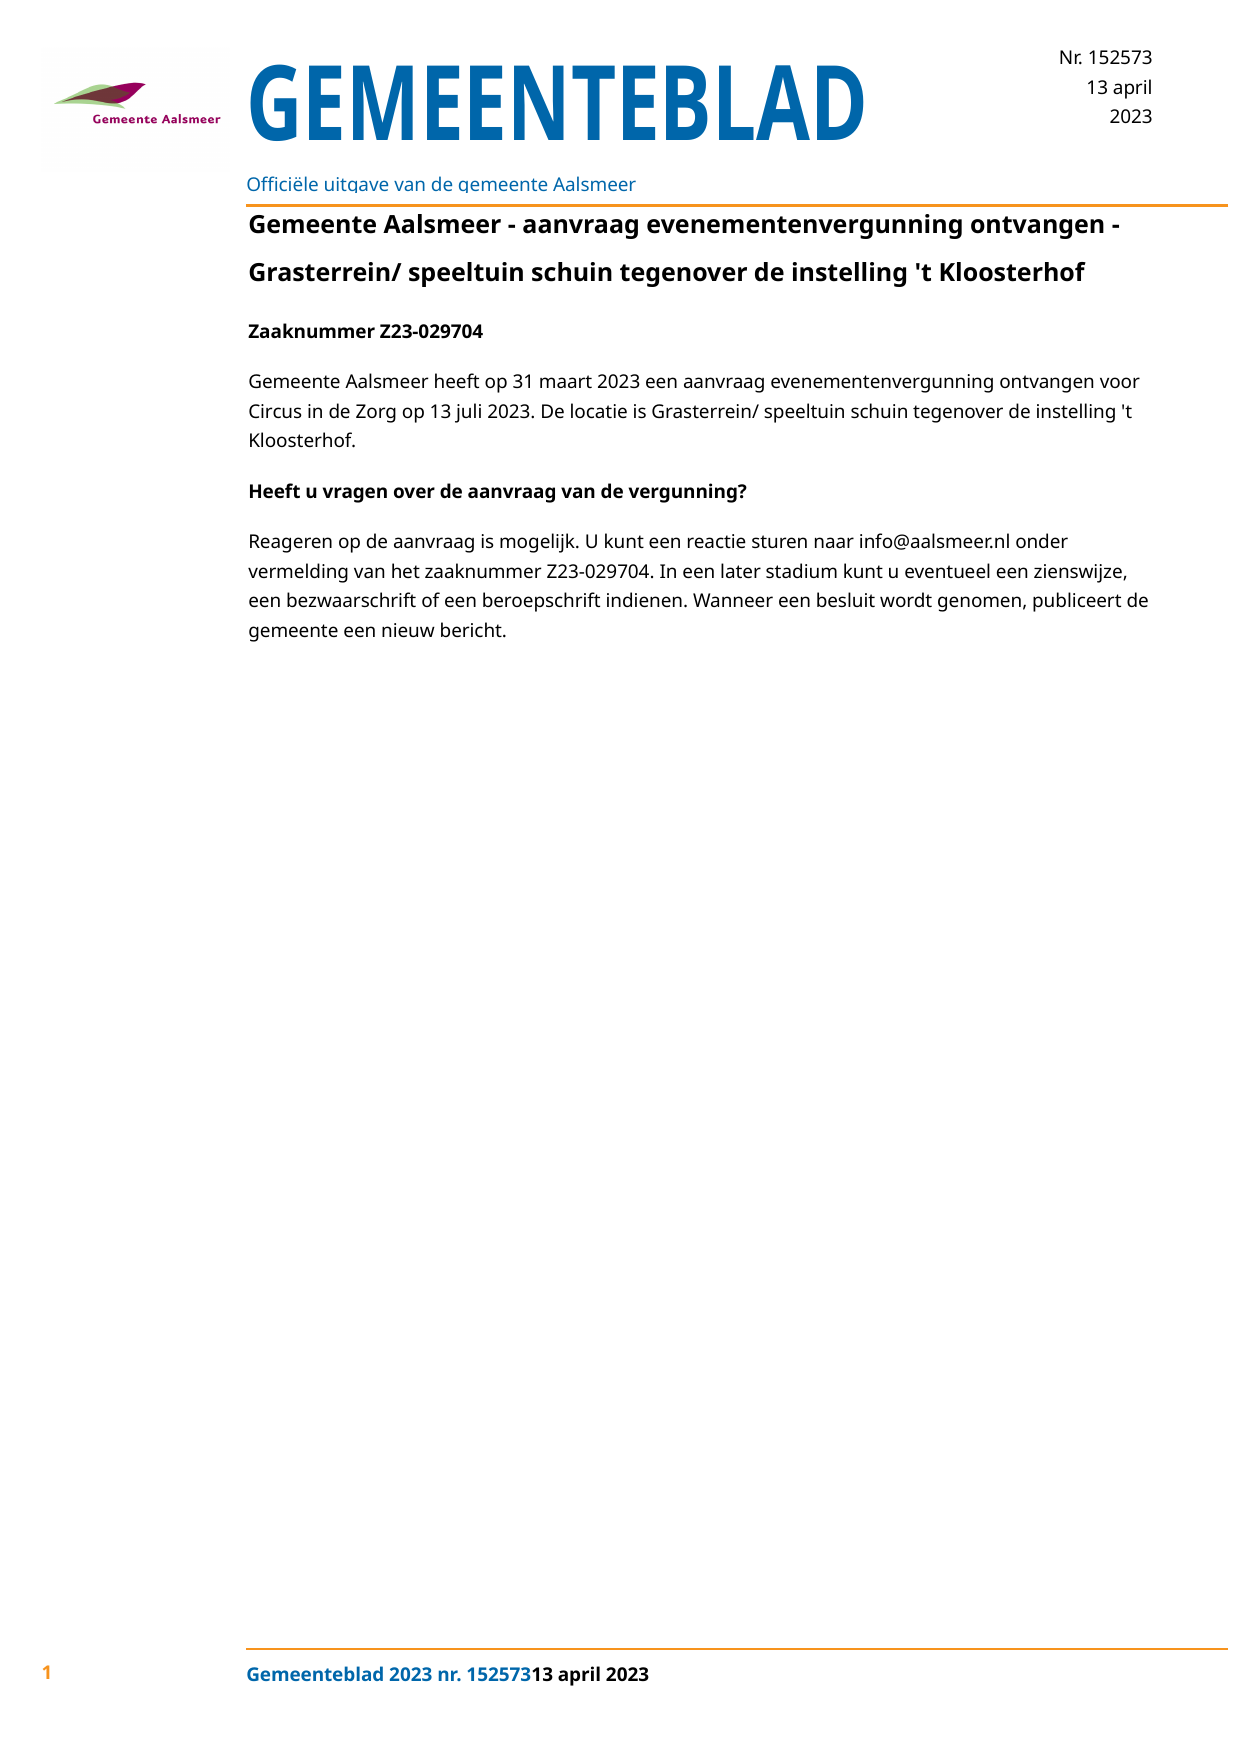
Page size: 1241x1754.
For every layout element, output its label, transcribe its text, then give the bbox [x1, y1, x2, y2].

text Gemeente Aalsmeer heeft op 31 maart 2023 een aanvraag evenementenvergunning ontvangen voor Circus in de Zorg op 13 juli 2023. De locatie is Grasterrein/ speeltuin schuin tegenover de instelling 't Kloosterhof. [248, 368, 1152, 453]
text Zaaknummer Z23-029704 [248, 318, 1152, 344]
text Heeft u vragen over de aanvraag van de vergunning? [248, 478, 1152, 504]
text Reageren op de aanvraag is mogelijk. U kunt een reactie sturen naar info@aalsmeer.nl onder vermelding van het zaaknummer Z23-029704. In een later stadium kunt u eventueel een zienswijze, een bezwaarschrift of een beroepschrift indienen. Wanneer een besluit wordt genomen, publiceert de gemeente een nieuw bericht. [248, 528, 1152, 643]
text Gemeente Aalsmeer - aanvraag evenementenvergunning ontvangen - Grasterrein/ speeltuin schuin tegenover de instelling 't Kloosterhof [248, 207, 1152, 288]
picture [41, 47, 231, 172]
